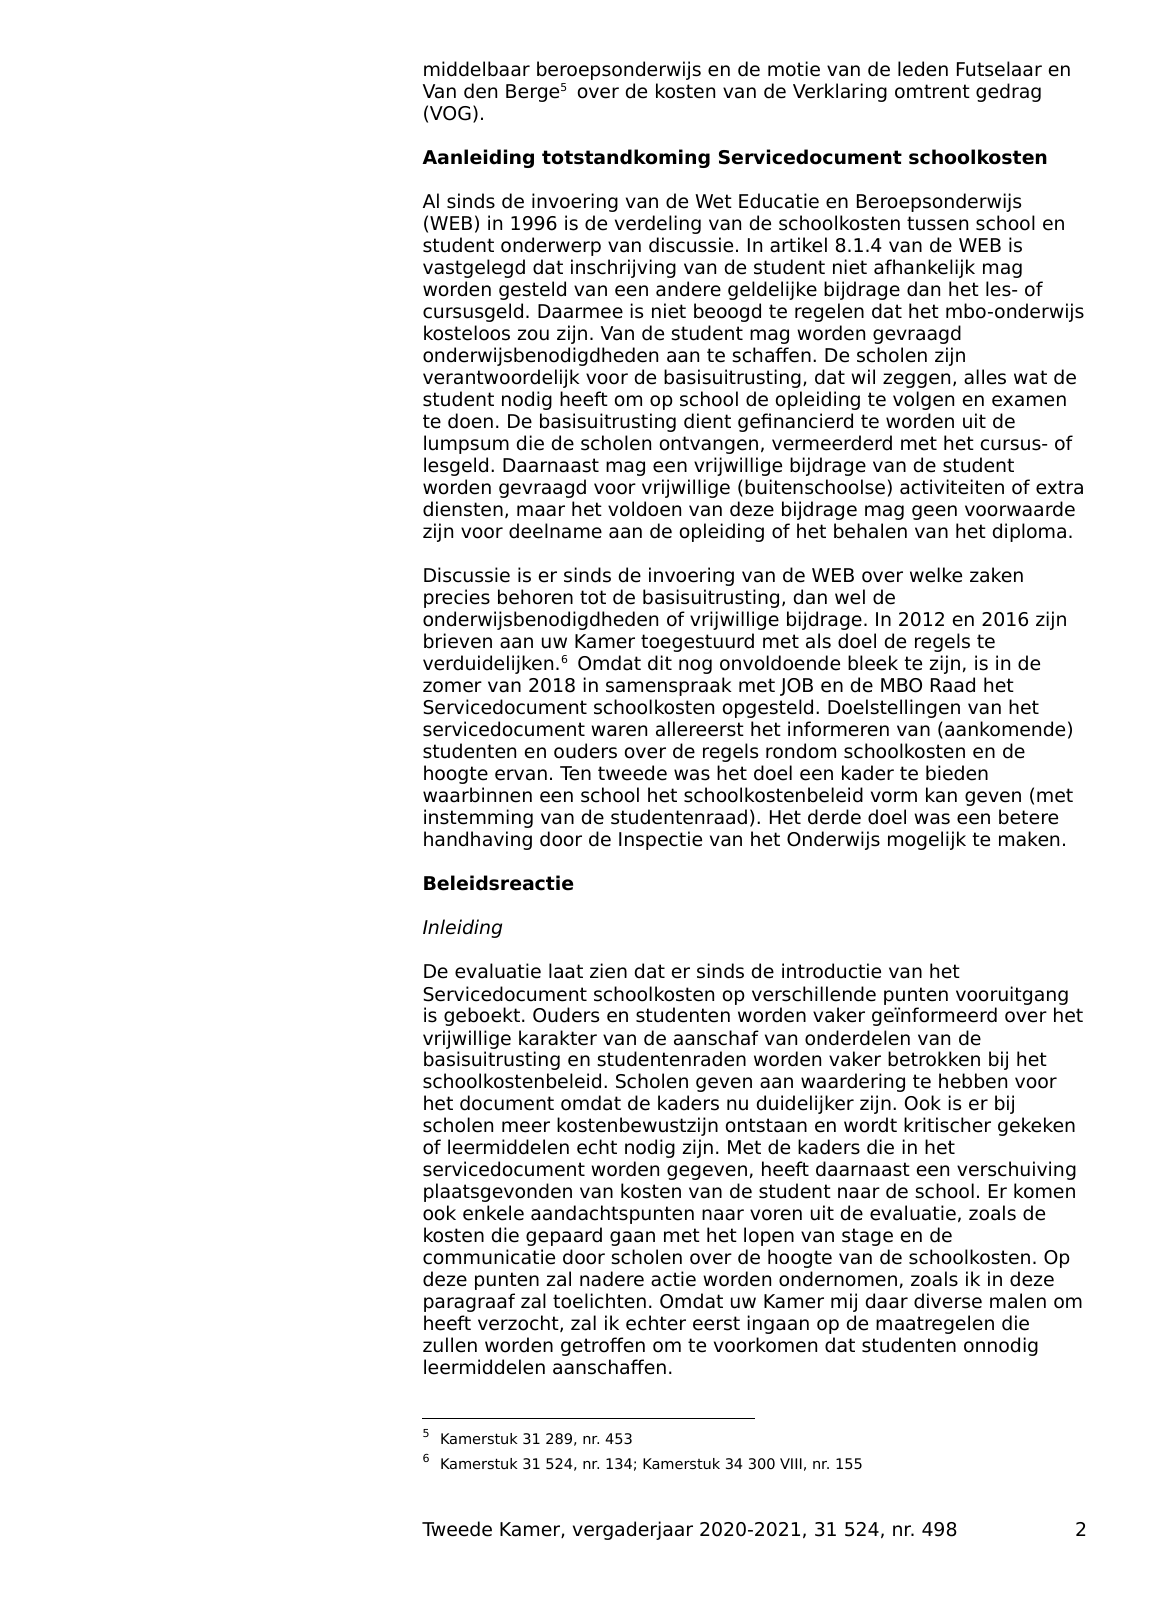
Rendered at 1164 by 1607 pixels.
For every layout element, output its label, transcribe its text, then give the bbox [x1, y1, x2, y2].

text Kamerstuk 31 289, nr. 453 [422, 1427, 1087, 1449]
text Discussie is er sinds de invoering van de WEB over welke zaken precies behoren tot de basisuitrusting, dan wel de onderwijsbenodigdheden of vrijwillige bijdrage. In 2012 en 2016 zijn brieven aan uw Kamer toegestuurd met als doel de regels te verduidelijken. Omdat dit nog onvoldoende bleek te zijn, is in de zomer van 2018 in samenspraak met JOB en de MBO Raad het Servicedocument schoolkosten opgesteld. Doelstellingen van het servicedocument waren allereerst het informeren van (aankomende) studenten en ouders over de regels rondom schoolkosten en de hoogte ervan. Ten tweede was het doel een kader te bieden waarbinnen een school het schoolkostenbeleid vorm kan geven (met instemming van de studentenraad). Het derde doel was een betere handhaving door de Inspectie van het Onderwijs mogelijk te maken. [422, 565, 1087, 851]
subtitle Aanleiding totstandkoming Servicedocument schoolkosten [422, 147, 1087, 169]
subtitle Inleiding [422, 917, 1087, 939]
text Kamerstuk 31 524, nr. 134; Kamerstuk 34 300 VIII, nr. 155 [422, 1452, 1087, 1474]
subtitle Beleidsreactie [422, 873, 1087, 895]
text Al sinds de invoering van de Wet Educatie en Beroepsonderwijs (WEB) in 1996 is de verdeling van de schoolkosten tussen school en student onderwerp van discussie. In artikel 8.1.4 van de WEB is vastgelegd dat inschrijving van de student niet afhankelijk mag worden gesteld van een andere geldelijke bijdrage dan het les- of cursusgeld. Daarmee is niet beoogd te regelen dat het mbo-onderwijs kosteloos zou zijn. Van de student mag worden gevraagd onderwijsbenodigdheden aan te schaffen. De scholen zijn verantwoordelijk voor de basisuitrusting, dat wil zeggen, alles wat de student nodig heeft om op school de opleiding te volgen en examen te doen. De basisuitrusting dient gefinancierd te worden uit de lumpsum die de scholen ontvangen, vermeerderd met het cursus- of lesgeld. Daarnaast mag een vrijwillige bijdrage van de student worden gevraagd voor vrijwillige (buitenschoolse) activiteiten of extra diensten, maar het voldoen van deze bijdrage mag geen voorwaarde zijn voor deelname aan de opleiding of het behalen van het diploma. [422, 191, 1087, 543]
text De evaluatie laat zien dat er sinds de introductie van het Servicedocument schoolkosten op verschillende punten vooruitgang is geboekt. Ouders en studenten worden vaker geïnformeerd over het vrijwillige karakter van de aanschaf van onderdelen van de basisuitrusting en studentenraden worden vaker betrokken bij het schoolkostenbeleid. Scholen geven aan waardering te hebben voor het document omdat de kaders nu duidelijker zijn. Ook is er bij scholen meer kostenbewustzijn ontstaan en wordt kritischer gekeken of leermiddelen echt nodig zijn. Met de kaders die in het servicedocument worden gegeven, heeft daarnaast een verschuiving plaatsgevonden van kosten van de student naar de school. Er komen ook enkele aandachtspunten naar voren uit de evaluatie, zoals de kosten die gepaard gaan met het lopen van stage en de communicatie door scholen over de hoogte van de schoolkosten. Op deze punten zal nadere actie worden ondernomen, zoals ik in deze paragraaf zal toelichten. Omdat uw Kamer mij daar diverse malen om heeft verzocht, zal ik echter eerst ingaan op de maatregelen die zullen worden getroffen om te voorkomen dat studenten onnodig leermiddelen aanschaffen. [422, 961, 1087, 1379]
text middelbaar beroepsonderwijs en de motie van de leden Futselaar en Van den Berge over de kosten van de Verklaring omtrent gedrag (VOG). [422, 59, 1087, 125]
